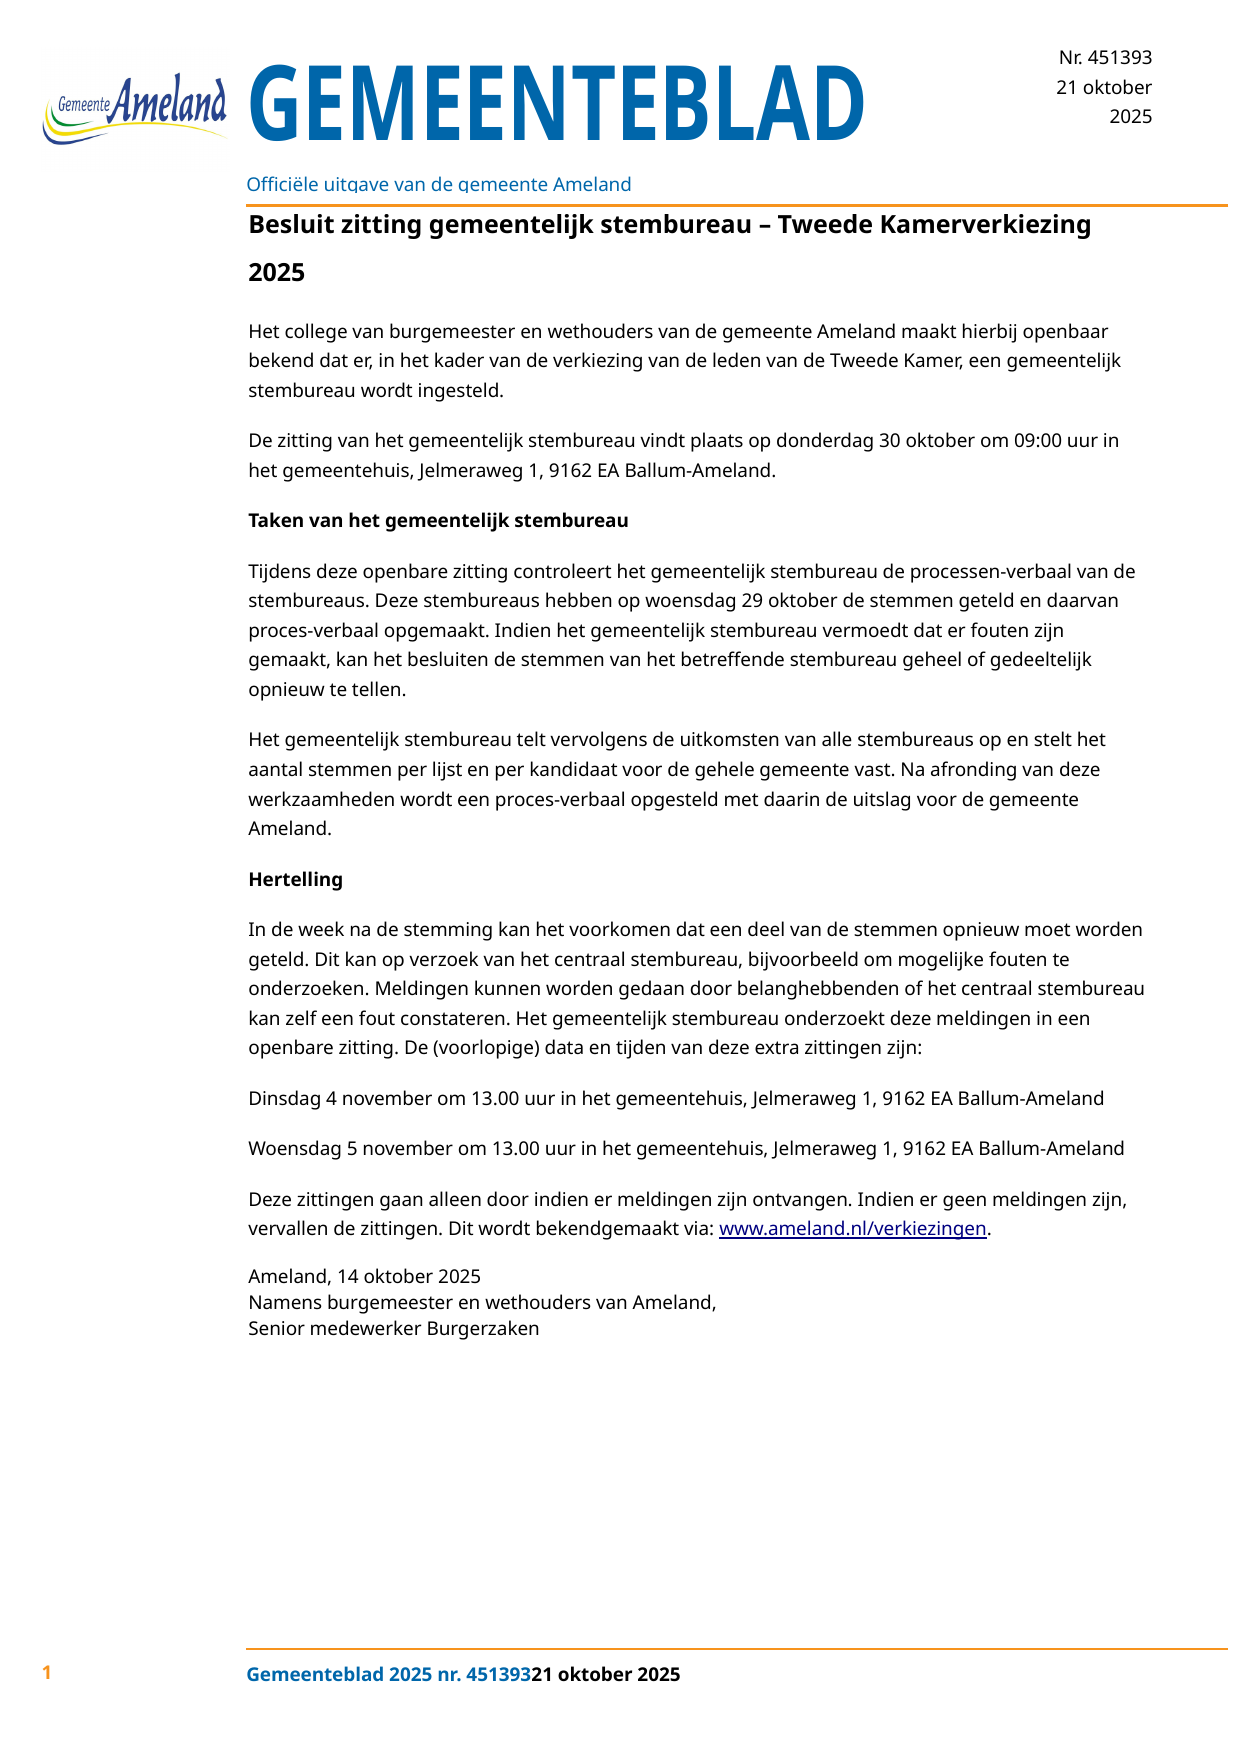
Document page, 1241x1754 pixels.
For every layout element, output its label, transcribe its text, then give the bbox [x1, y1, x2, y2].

picture [41, 47, 231, 172]
text Senior medewerker Burgerzaken [248, 1315, 1152, 1340]
text Hertelling [248, 866, 1152, 892]
text Woensdag 5 november om 13.00 uur in het gemeentehuis, Jelmeraweg 1, 9162 EA Ballum-Ameland [248, 1135, 1152, 1161]
text De zitting van het gemeentelijk stembureau vindt plaats op donderdag 30 oktober om 09:00 uur in het gemeentehuis, Jelmeraweg 1, 9162 EA Ballum-Ameland. [248, 427, 1152, 483]
text Namens burgemeester en wethouders van Ameland, [248, 1289, 1152, 1315]
text Ameland, 14 oktober 2025 [248, 1263, 1152, 1289]
text Taken van het gemeentelijk stembureau [248, 507, 1152, 533]
text Deze zittingen gaan alleen door indien er meldingen zijn ontvangen. Indien er geen meldingen zijn, vervallen de zittingen. Dit wordt bekendgemaakt via: www.ameland.nl/verkiezingen. [248, 1186, 1152, 1241]
text Dinsdag 4 november om 13.00 uur in het gemeentehuis, Jelmeraweg 1, 9162 EA Ballum-Ameland [248, 1085, 1152, 1111]
text In de week na de stemming kan het voorkomen dat een deel van de stemmen opnieuw moet worden geteld. Dit kan op verzoek van het centraal stembureau, bijvoorbeeld om mogelijke fouten te onderzoeken. Meldingen kunnen worden gedaan door belanghebbenden of het centraal stembureau kan zelf een fout constateren. Het gemeentelijk stembureau onderzoekt deze meldingen in een openbare zitting. De (voorlopige) data en tijden van deze extra zittingen zijn: [248, 916, 1152, 1060]
text Tijdens deze openbare zitting controleert het gemeentelijk stembureau de processen-verbaal van de stembureaus. Deze stembureaus hebben op woensdag 29 oktober de stemmen geteld en daarvan proces-verbaal opgemaakt. Indien het gemeentelijk stembureau vermoedt dat er fouten zijn gemaakt, kan het besluiten de stemmen van het betreffende stembureau geheel of gedeeltelijk opnieuw te tellen. [248, 558, 1152, 702]
text Het college van burgemeester en wethouders van de gemeente Ameland maakt hierbij openbaar bekend dat er, in het kader van de verkiezing van de leden van de Tweede Kamer, een gemeentelijk stembureau wordt ingesteld. [248, 318, 1152, 403]
text Besluit zitting gemeentelijk stembureau – Tweede Kamerverkiezing 2025 [248, 207, 1152, 288]
text Het gemeentelijk stembureau telt vervolgens de uitkomsten van alle stembureaus op en stelt het aantal stemmen per lijst en per kandidaat voor de gehele gemeente vast. Na afronding van deze werkzaamheden wordt een proces-verbaal opgesteld met daarin de uitslag voor de gemeente Ameland. [248, 727, 1152, 841]
